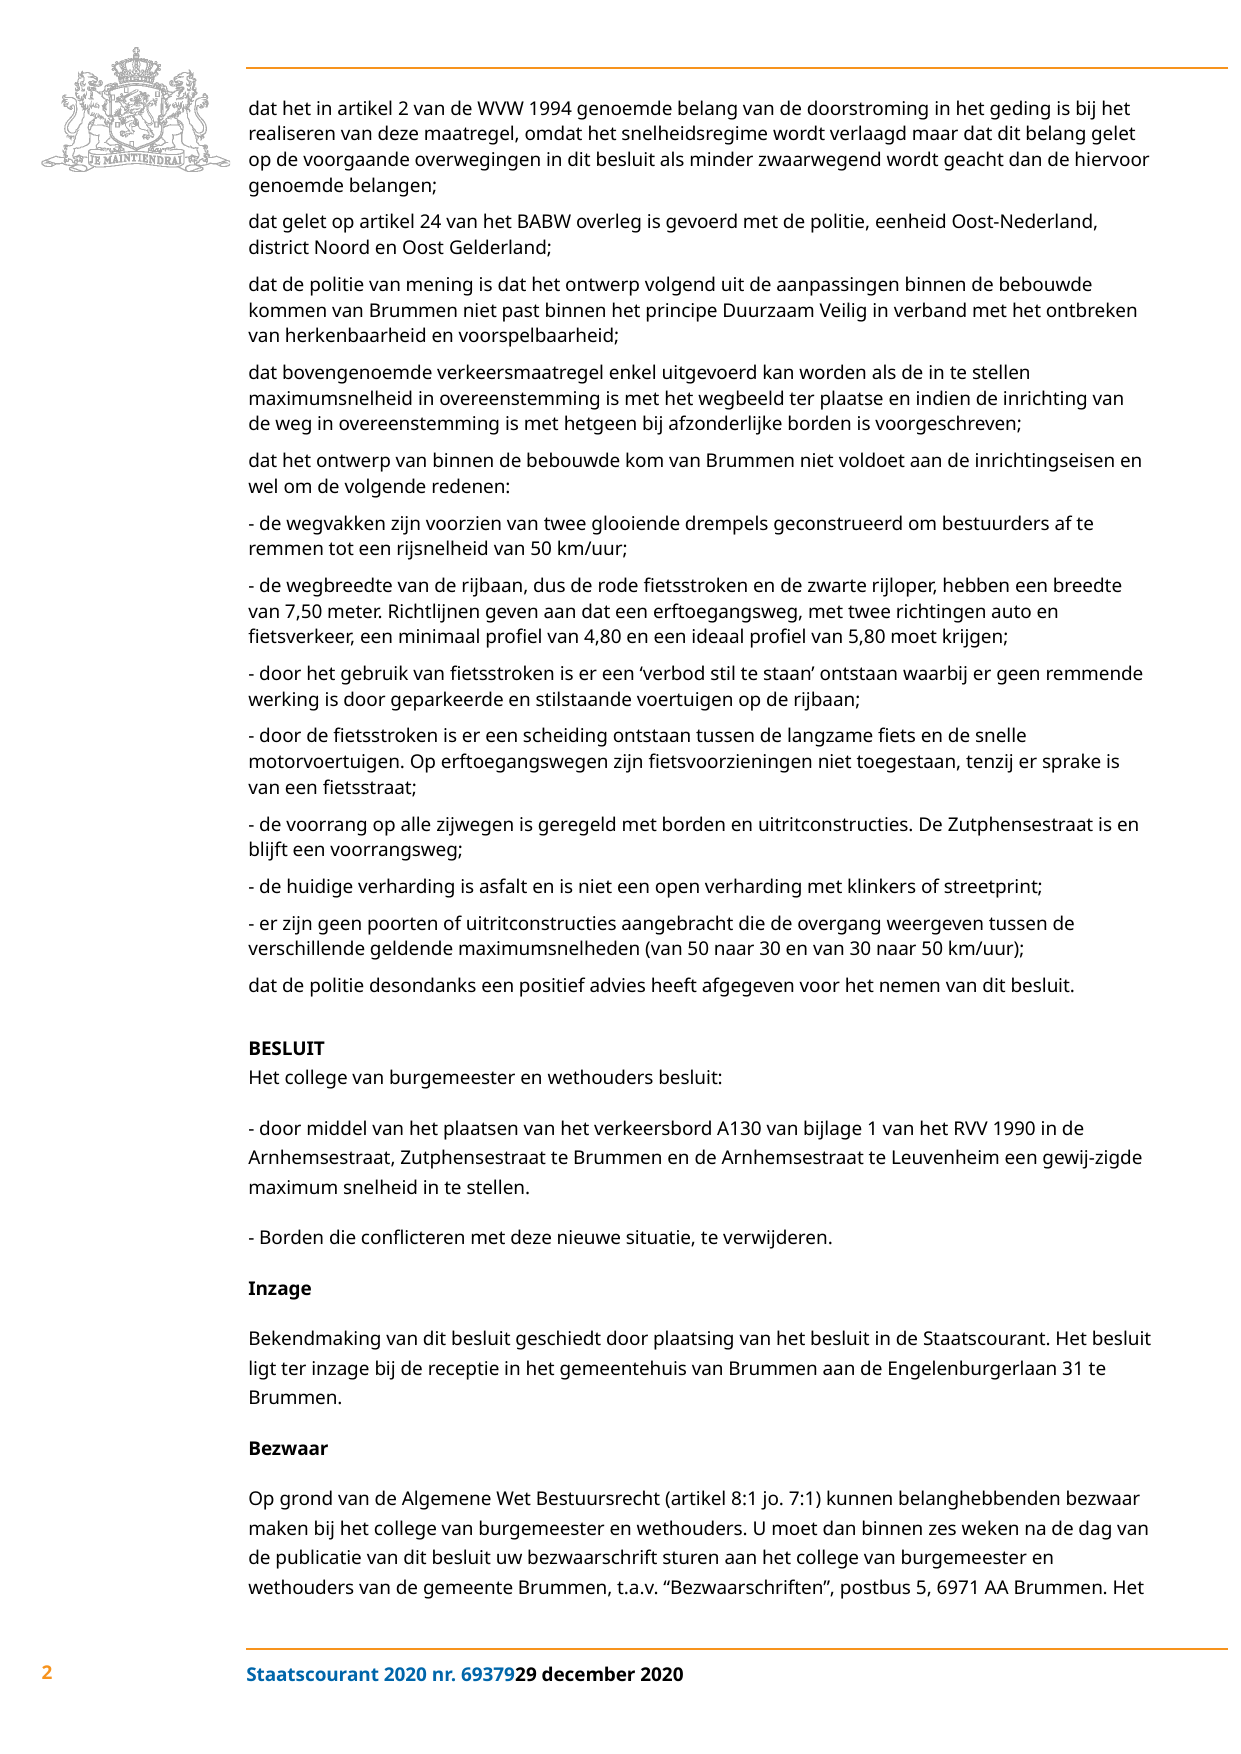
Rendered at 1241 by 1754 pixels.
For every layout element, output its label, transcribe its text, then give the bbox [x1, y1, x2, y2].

text dat de politie van mening is dat het ontwerp volgend uit de aanpassingen binnen de bebouwde kommen van Brummen niet past binnen het principe Duurzaam Veilig in verband met het ontbreken van herkenbaarheid en voorspelbaarheid; [248, 271, 1152, 348]
text - de wegbreedte van de rijbaan, dus de rode fietsstroken en de zwarte rijloper, hebben een breedte van 7,50 meter. Richtlijnen geven aan dat een erftoegangsweg, met twee richtingen auto en fietsverkeer, een minimaal profiel van 4,80 en een ideaal profiel van 5,80 moet krijgen; [248, 572, 1152, 649]
text BESLUIT [248, 1035, 1152, 1061]
text Het college van burgemeester en wethouders besluit: [248, 1064, 1152, 1090]
text Inzage [248, 1275, 1152, 1301]
text - Borden die conflicteren met deze nieuwe situatie, te verwijderen. [248, 1224, 1152, 1250]
text dat gelet op artikel 24 van het BABW overleg is gevoerd met de politie, eenheid Oost-Nederland, district Noord en Oost Gelderland; [248, 209, 1152, 260]
text - de huidige verharding is asfalt en is niet een open verharding met klinkers of streetprint; [248, 873, 1152, 899]
text - de voorrang op alle zijwegen is geregeld met borden en uitritconstructies. De Zutphensestraat is en blijft een voorrangsweg; [248, 811, 1152, 862]
text - de wegvakken zijn voorzien van twee glooiende drempels geconstrueerd om bestuurders af te remmen tot een rijsnelheid van 50 km/uur; [248, 510, 1152, 561]
text - door het gebruik van fietsstroken is er een ‘verbod stil te staan’ ontstaan waarbij er geen remmende werking is door geparkeerde en stilstaande voertuigen op de rijbaan; [248, 660, 1152, 712]
picture [41, 47, 231, 172]
text - door de fietsstroken is er een scheiding ontstaan tussen de langzame fiets en de snelle motorvoertuigen. Op erftoegangswegen zijn fietsvoorzieningen niet toegestaan, tenzij er sprake is van een fietsstraat; [248, 723, 1152, 800]
text dat de politie desondanks een positief advies heeft afgegeven voor het nemen van dit besluit. [248, 972, 1152, 998]
text dat het ontwerp van binnen de bebouwde kom van Brummen niet voldoet aan de inrichtingseisen en wel om de volgende redenen: [248, 447, 1152, 499]
text - er zijn geen poorten of uitritconstructies aangebracht die de overgang weergeven tussen de verschillende geldende maximumsnelheden (van 50 naar 30 en van 30 naar 50 km/uur); [248, 910, 1152, 961]
text Bekendmaking van dit besluit geschiedt door plaatsing van het besluit in de Staatscourant. Het besluit ligt ter inzage bij de receptie in het gemeentehuis van Brummen aan de Engelenburgerlaan 31 te Brummen. [248, 1325, 1152, 1410]
text dat het in artikel 2 van de WVW 1994 genoemde belang van de doorstroming in het geding is bij het realiseren van deze maatregel, omdat het snelheidsregime wordt verlaagd maar dat dit belang gelet op de voorgaande overwegingen in dit besluit als minder zwaarwegend wordt geacht dan de hiervoor genoemde belangen; [248, 95, 1152, 198]
text Op grond van de Algemene Wet Bestuursrecht (artikel 8:1 jo. 7:1) kunnen belanghebbenden bezwaar maken bij het college van burgemeester en wethouders. U moet dan binnen zes weken na de dag van de publicatie van dit besluit uw bezwaarschrift sturen aan het college van burgemeester en wethouders van de gemeente Brummen, t.a.v. “Bezwaarschriften”, postbus 5, 6971 AA Brummen. Het [248, 1485, 1152, 1600]
text dat bovengenoemde verkeersmaatregel enkel uitgevoerd kan worden als de in te stellen maximumsnelheid in overeenstemming is met het wegbeeld ter plaatse en indien de inrichting van de weg in overeenstemming is met hetgeen bij afzonderlijke borden is voorgeschreven; [248, 359, 1152, 436]
text Bezwaar [248, 1435, 1152, 1461]
text - door middel van het plaatsen van het verkeersbord A130 van bijlage 1 van het RVV 1990 in de Arnhemsestraat, Zutphensestraat te Brummen en de Arnhemsestraat te Leuvenheim een gewij-zigde maximum snelheid in te stellen. [248, 1115, 1152, 1200]
